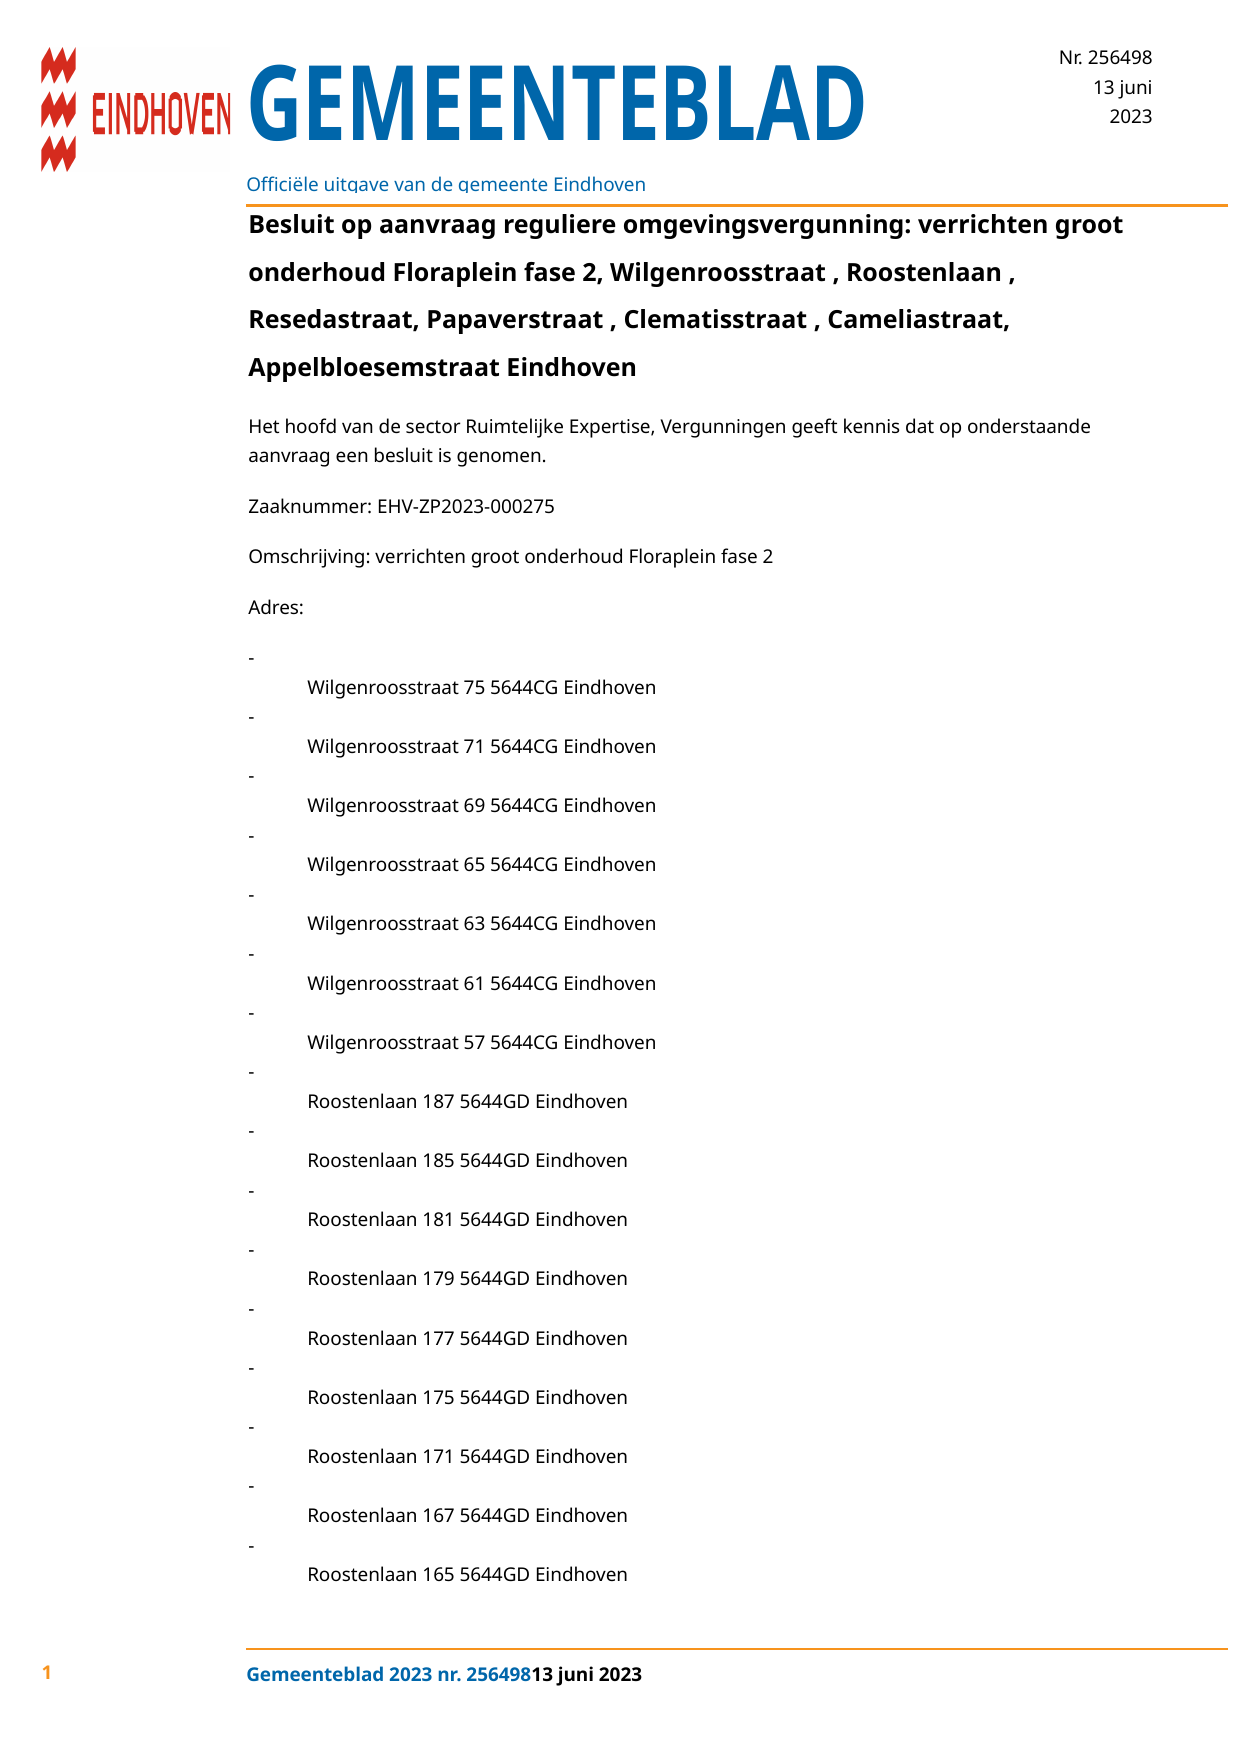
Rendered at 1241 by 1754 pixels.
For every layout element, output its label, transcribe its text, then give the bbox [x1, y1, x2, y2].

text Adres: [248, 594, 1152, 620]
text Zaaknummer: EHV-ZP2023-000275 [248, 493, 1152, 519]
list Roostenlaan 167 5644GD Eindhoven [248, 1502, 1152, 1528]
list Roostenlaan 175 5644GD Eindhoven [248, 1384, 1152, 1410]
list Roostenlaan 187 5644GD Eindhoven [248, 1088, 1152, 1114]
list Wilgenroosstraat 71 5644CG Eindhoven [248, 733, 1152, 759]
list Wilgenroosstraat 69 5644CG Eindhoven [248, 792, 1152, 818]
list Wilgenroosstraat 65 5644CG Eindhoven [248, 851, 1152, 877]
list Roostenlaan 181 5644GD Eindhoven [248, 1206, 1152, 1232]
list Roostenlaan 179 5644GD Eindhoven [248, 1266, 1152, 1291]
text Besluit op aanvraag reguliere omgevingsvergunning: verrichten groot onderhoud Floraplein fase 2, Wilgenroosstraat , Roostenlaan , Resedastraat, Papaverstraat , Clematisstraat , Cameliastraat, Appelbloesemstraat Eindhoven [248, 207, 1152, 384]
list Wilgenroosstraat 61 5644CG Eindhoven [248, 970, 1152, 996]
list Wilgenroosstraat 57 5644CG Eindhoven [248, 1029, 1152, 1055]
list Roostenlaan 185 5644GD Eindhoven [248, 1147, 1152, 1173]
list Wilgenroosstraat 75 5644CG Eindhoven [248, 674, 1152, 700]
picture [41, 47, 231, 172]
text Omschrijving: verrichten groot onderhoud Floraplein fase 2 [248, 543, 1152, 569]
list Wilgenroosstraat 63 5644CG Eindhoven [248, 911, 1152, 936]
list Roostenlaan 165 5644GD Eindhoven [248, 1561, 1152, 1587]
list Roostenlaan 171 5644GD Eindhoven [248, 1443, 1152, 1469]
text Het hoofd van de sector Ruimtelijke Expertise, Vergunningen geeft kennis dat op onderstaande aanvraag een besluit is genomen. [248, 413, 1152, 468]
list Roostenlaan 177 5644GD Eindhoven [248, 1325, 1152, 1351]
